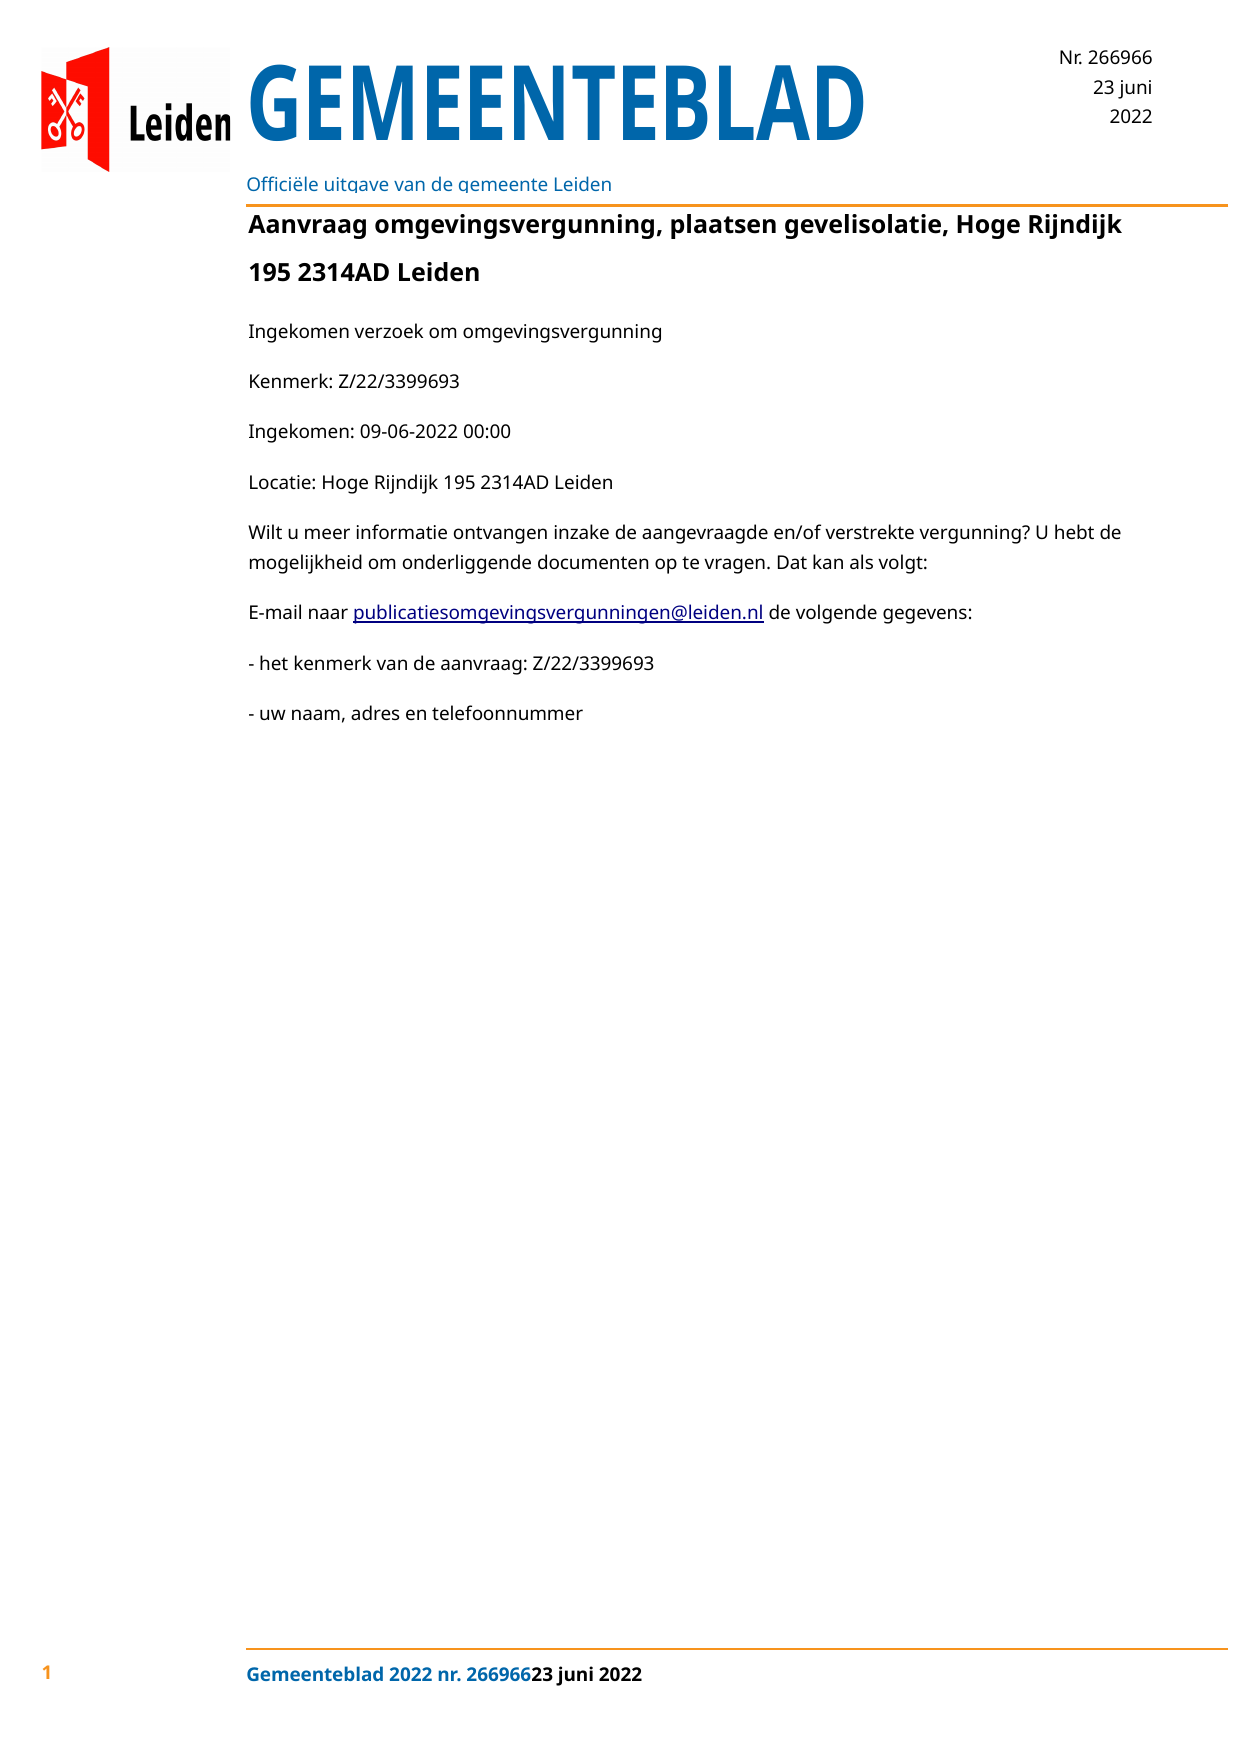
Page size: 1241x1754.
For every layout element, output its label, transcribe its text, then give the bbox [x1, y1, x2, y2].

text E-mail naar publicatiesomgevingsvergunningen@leiden.nl de volgende gegevens: [248, 599, 1152, 625]
text Ingekomen verzoek om omgevingsvergunning [248, 318, 1152, 344]
text - het kenmerk van de aanvraag: Z/22/3399693 [248, 650, 1152, 676]
picture [41, 47, 231, 172]
text - uw naam, adres en telefoonnummer [248, 700, 1152, 726]
text Ingekomen: 09-06-2022 00:00 [248, 419, 1152, 444]
text Kenmerk: Z/22/3399693 [248, 368, 1152, 394]
text Locatie: Hoge Rijndijk 195 2314AD Leiden [248, 469, 1152, 495]
text Aanvraag omgevingsvergunning, plaatsen gevelisolatie, Hoge Rijndijk 195 2314AD Leiden [248, 207, 1152, 288]
text Wilt u meer informatie ontvangen inzake de aangevraagde en/of verstrekte vergunning? U hebt de mogelijkheid om onderliggende documenten op te vragen. Dat kan als volgt: [248, 519, 1152, 575]
